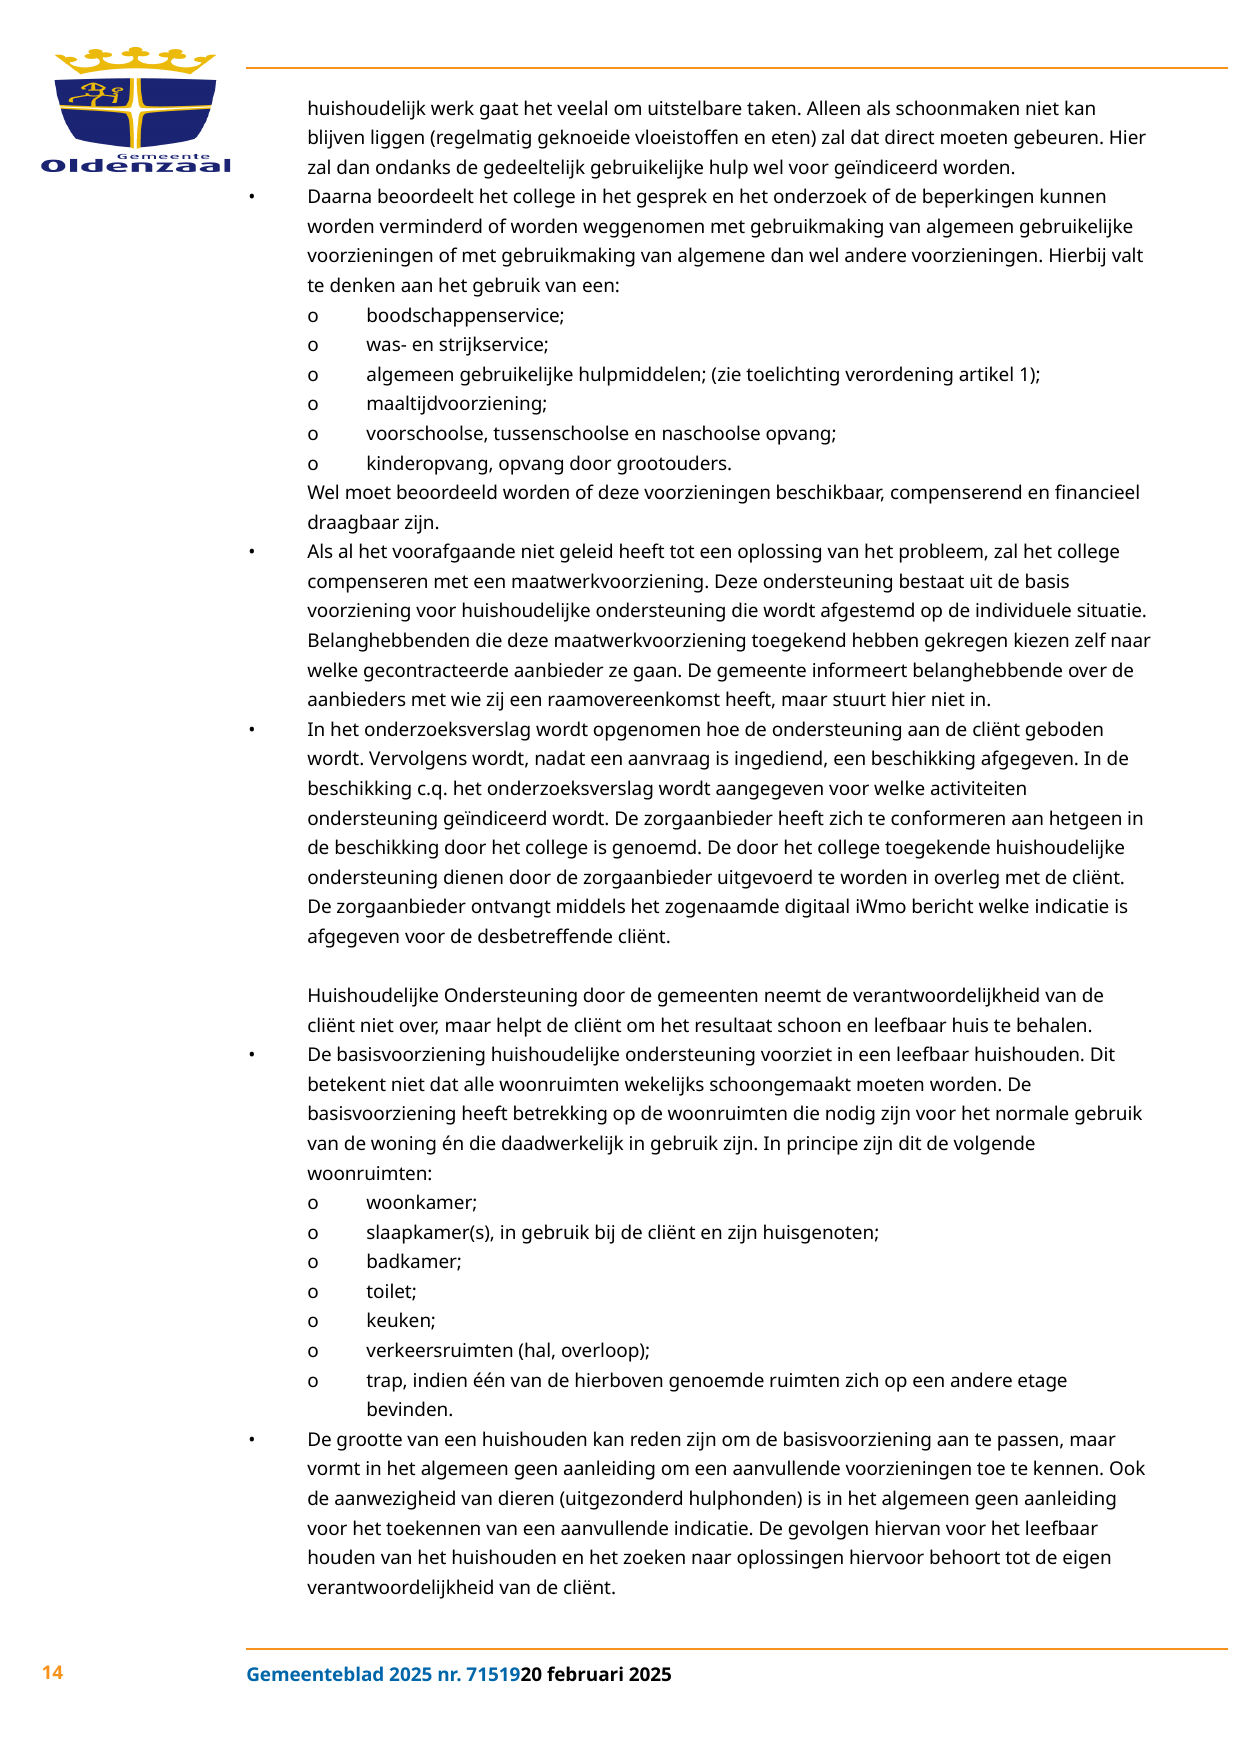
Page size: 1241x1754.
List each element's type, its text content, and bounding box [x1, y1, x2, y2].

list slaapkamer(s), in gebruik bij de cliënt en zijn huisgenoten; [307, 1219, 1152, 1245]
list was- en strijkservice; [307, 331, 1152, 357]
list kinderopvang, opvang door grootouders. [307, 450, 1152, 476]
list toilet; [307, 1278, 1152, 1304]
list keuken; [307, 1308, 1152, 1333]
list De basisvoorziening huishoudelijke ondersteuning voorziet in een leefbaar huishouden. Dit betekent niet dat alle woonruimten wekelijks schoongemaakt moeten worden. De basisvoorziening heeft betrekking op de woonruimten die nodig zijn voor het normale gebruik van de woning én die daadwerkelijk in gebruik zijn. In principe zijn dit de volgende woonruimten: [248, 1041, 1152, 1186]
list voorschoolse, tussenschoolse en naschoolse opvang; [307, 420, 1152, 446]
list verkeersruimten (hal, overloop); [307, 1337, 1152, 1363]
list boodschappenservice; [307, 302, 1152, 328]
list De grootte van een huishouden kan reden zijn om de basisvoorziening aan te passen, maar vormt in het algemeen geen aanleiding om een aanvullende voorzieningen toe te kennen. Ook de aanwezigheid van dieren (uitgezonderd hulphonden) is in het algemeen geen aanleiding voor het toekennen van een aanvullende indicatie. De gevolgen hiervan voor het leefbaar houden van het huishouden en het zoeken naar oplossingen hiervoor behoort tot de eigen verantwoordelijkheid van de cliënt. [248, 1426, 1152, 1600]
list woonkamer; [307, 1189, 1152, 1215]
list algemeen gebruikelijke hulpmiddelen; (zie toelichting verordening artikel 1); [307, 361, 1152, 387]
list maaltijdvoorziening; [307, 391, 1152, 416]
list Wel moet beoordeeld worden of deze voorzieningen beschikbaar, compenserend en financieel draagbaar zijn. [248, 479, 1152, 535]
picture [41, 47, 231, 172]
list huishoudelijk werk gaat het veelal om uitstelbare taken. Alleen als schoonmaken niet kan blijven liggen (regelmatig geknoeide vloeistoffen en eten) zal dat direct moeten gebeuren. Hier zal dan ondanks de gedeeltelijk gebruikelijke hulp wel voor geïndiceerd worden. [248, 95, 1152, 180]
list trap, indien één van de hierboven genoemde ruimten zich op een andere etage bevinden. [307, 1367, 1152, 1422]
list In het onderzoeksverslag wordt opgenomen hoe de ondersteuning aan de cliënt geboden wordt. Vervolgens wordt, nadat een aanvraag is ingediend, een beschikking afgegeven. In de beschikking c.q. het onderzoeksverslag wordt aangegeven voor welke activiteiten ondersteuning geïndiceerd wordt. De zorgaanbieder heeft zich te conformeren aan hetgeen in de beschikking door het college is genoemd. De door het college toegekende huishoudelijke ondersteuning dienen door de zorgaanbieder uitgevoerd te worden in overleg met de cliënt. [248, 716, 1152, 890]
list De zorgaanbieder ontvangt middels het zogenaamde digitaal iWmo bericht welke indicatie is afgegeven voor de desbetreffende cliënt. [248, 893, 1152, 949]
list Als al het voorafgaande niet geleid heeft tot een oplossing van het probleem, zal het college compenseren met een maatwerkvoorziening. Deze ondersteuning bestaat uit de basis voorziening voor huishoudelijke ondersteuning die wordt afgestemd op de individuele situatie. Belanghebbenden die deze maatwerkvoorziening toegekend hebben gekregen kiezen zelf naar welke gecontracteerde aanbieder ze gaan. De gemeente informeert belanghebbende over de aanbieders met wie zij een raamovereenkomst heeft, maar stuurt hier niet in. [248, 538, 1152, 712]
list Daarna beoordeelt het college in het gesprek en het onderzoek of de beperkingen kunnen worden verminderd of worden weggenomen met gebruikmaking van algemeen gebruikelijke voorzieningen of met gebruikmaking van algemene dan wel andere voorzieningen. Hierbij valt te denken aan het gebruik van een: [248, 183, 1152, 298]
list badkamer; [307, 1248, 1152, 1274]
list Huishoudelijke Ondersteuning door de gemeenten neemt de verantwoordelijkheid van de cliënt niet over, maar helpt de cliënt om het resultaat schoon en leefbaar huis te behalen. [248, 982, 1152, 1038]
